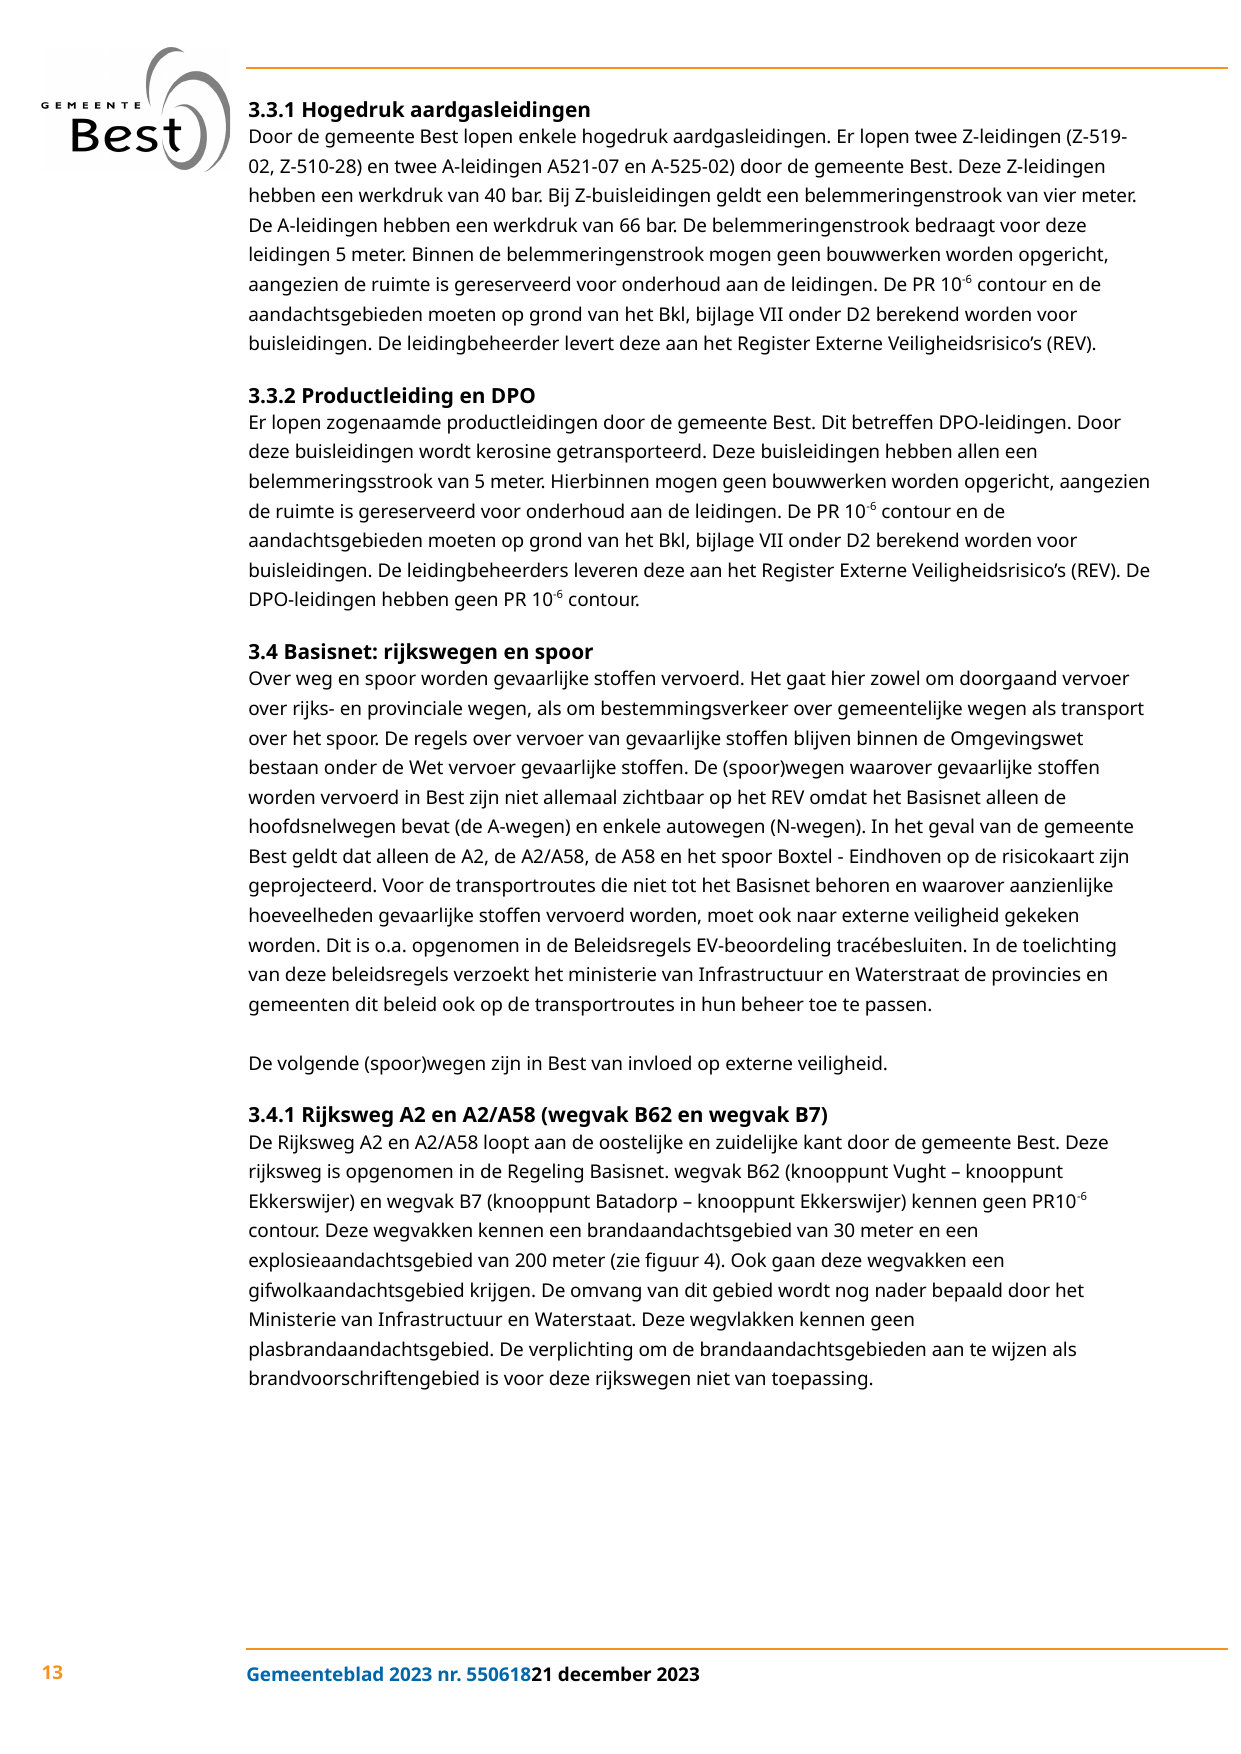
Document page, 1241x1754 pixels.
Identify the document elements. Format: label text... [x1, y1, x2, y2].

text Door de gemeente Best lopen enkele hogedruk aardgasleidingen. Er lopen twee Z-leidingen (Z-519-02, Z-510-28) en twee A-leidingen A521-07 en A-525-02) door de gemeente Best. Deze Z-leidingen hebben een werkdruk van 40 bar. Bij Z-buisleidingen geldt een belemmeringenstrook van vier meter. De A-leidingen hebben een werkdruk van 66 bar. De belemmeringenstrook bedraagt voor deze leidingen 5 meter. Binnen de belemmeringenstrook mogen geen bouwwerken worden opgericht, aangezien de ruimte is gereserveerd voor onderhoud aan de leidingen. De PR 10-6 contour en de aandachtsgebieden moeten op grond van het Bkl, bijlage VII onder D2 berekend worden voor buisleidingen. De leidingbeheerder levert deze aan het Register Externe Veiligheidsrisico’s (REV). [248, 123, 1152, 356]
text 3.3.2 Productleiding en DPO [248, 381, 1152, 409]
text 3.4.1 Rijksweg A2 en A2/A58 (wegvak B62 en wegvak B7) [248, 1101, 1152, 1129]
text Over weg en spoor worden gevaarlijke stoffen vervoerd. Het gaat hier zowel om doorgaand vervoer over rijks- en provinciale wegen, als om bestemmingsverkeer over gemeentelijke wegen als transport over het spoor. De regels over vervoer van gevaarlijke stoffen blijven binnen de Omgevingswet bestaan onder de Wet vervoer gevaarlijke stoffen. De (spoor)wegen waarover gevaarlijke stoffen worden vervoerd in Best zijn niet allemaal zichtbaar op het REV omdat het Basisnet alleen de hoofdsnelwegen bevat (de A-wegen) en enkele autowegen (N-wegen). In het geval van de gemeente Best geldt dat alleen de A2, de A2/A58, de A58 en het spoor Boxtel - Eindhoven op de risicokaart zijn geprojecteerd. Voor de transportroutes die niet tot het Basisnet behoren en waarover aanzienlijke hoeveelheden gevaarlijke stoffen vervoerd worden, moet ook naar externe veiligheid gekeken worden. Dit is o.a. opgenomen in de Beleidsregels EV-beoordeling tracébesluiten. In de toelichting van deze beleidsregels verzoekt het ministerie van Infrastructuur en Waterstraat de provincies en gemeenten dit beleid ook op de transportroutes in hun beheer toe te passen. [248, 666, 1152, 1017]
text 3.3.1 Hogedruk aardgasleidingen [248, 95, 1152, 123]
text 3.4 Basisnet: rijkswegen en spoor [248, 637, 1152, 666]
text Er lopen zogenaamde productleidingen door de gemeente Best. Dit betreffen DPO-leidingen. Door deze buisleidingen wordt kerosine getransporteerd. Deze buisleidingen hebben allen een belemmeringsstrook van 5 meter. Hierbinnen mogen geen bouwwerken worden opgericht, aangezien de ruimte is gereserveerd voor onderhoud aan de leidingen. De PR 10-6 contour en de aandachtsgebieden moeten op grond van het Bkl, bijlage VII onder D2 berekend worden voor buisleidingen. De leidingbeheerders leveren deze aan het Register Externe Veiligheidsrisico’s (REV). De DPO-leidingen hebben geen PR 10-6 contour. [248, 409, 1152, 612]
text De volgende (spoor)wegen zijn in Best van invloed op externe veiligheid. [248, 1050, 1152, 1076]
text De Rijksweg A2 en A2/A58 loopt aan de oostelijke en zuidelijke kant door de gemeente Best. Deze rijksweg is opgenomen in de Regeling Basisnet. wegvak B62 (knooppunt Vught – knooppunt Ekkerswijer) en wegvak B7 (knooppunt Batadorp – knooppunt Ekkerswijer) kennen geen PR10-6 contour. Deze wegvakken kennen een brandaandachtsgebied van 30 meter en een explosieaandachtsgebied van 200 meter (zie figuur 4). Ook gaan deze wegvakken een gifwolkaandachtsgebied krijgen. De omvang van dit gebied wordt nog nader bepaald door het Ministerie van Infrastructuur en Waterstaat. Deze wegvlakken kennen geen plasbrandaandachtsgebied. De verplichting om de brandaandachtsgebieden aan te wijzen als brandvoorschriftengebied is voor deze rijkswegen niet van toepassing. [248, 1129, 1152, 1391]
picture [41, 47, 231, 172]
